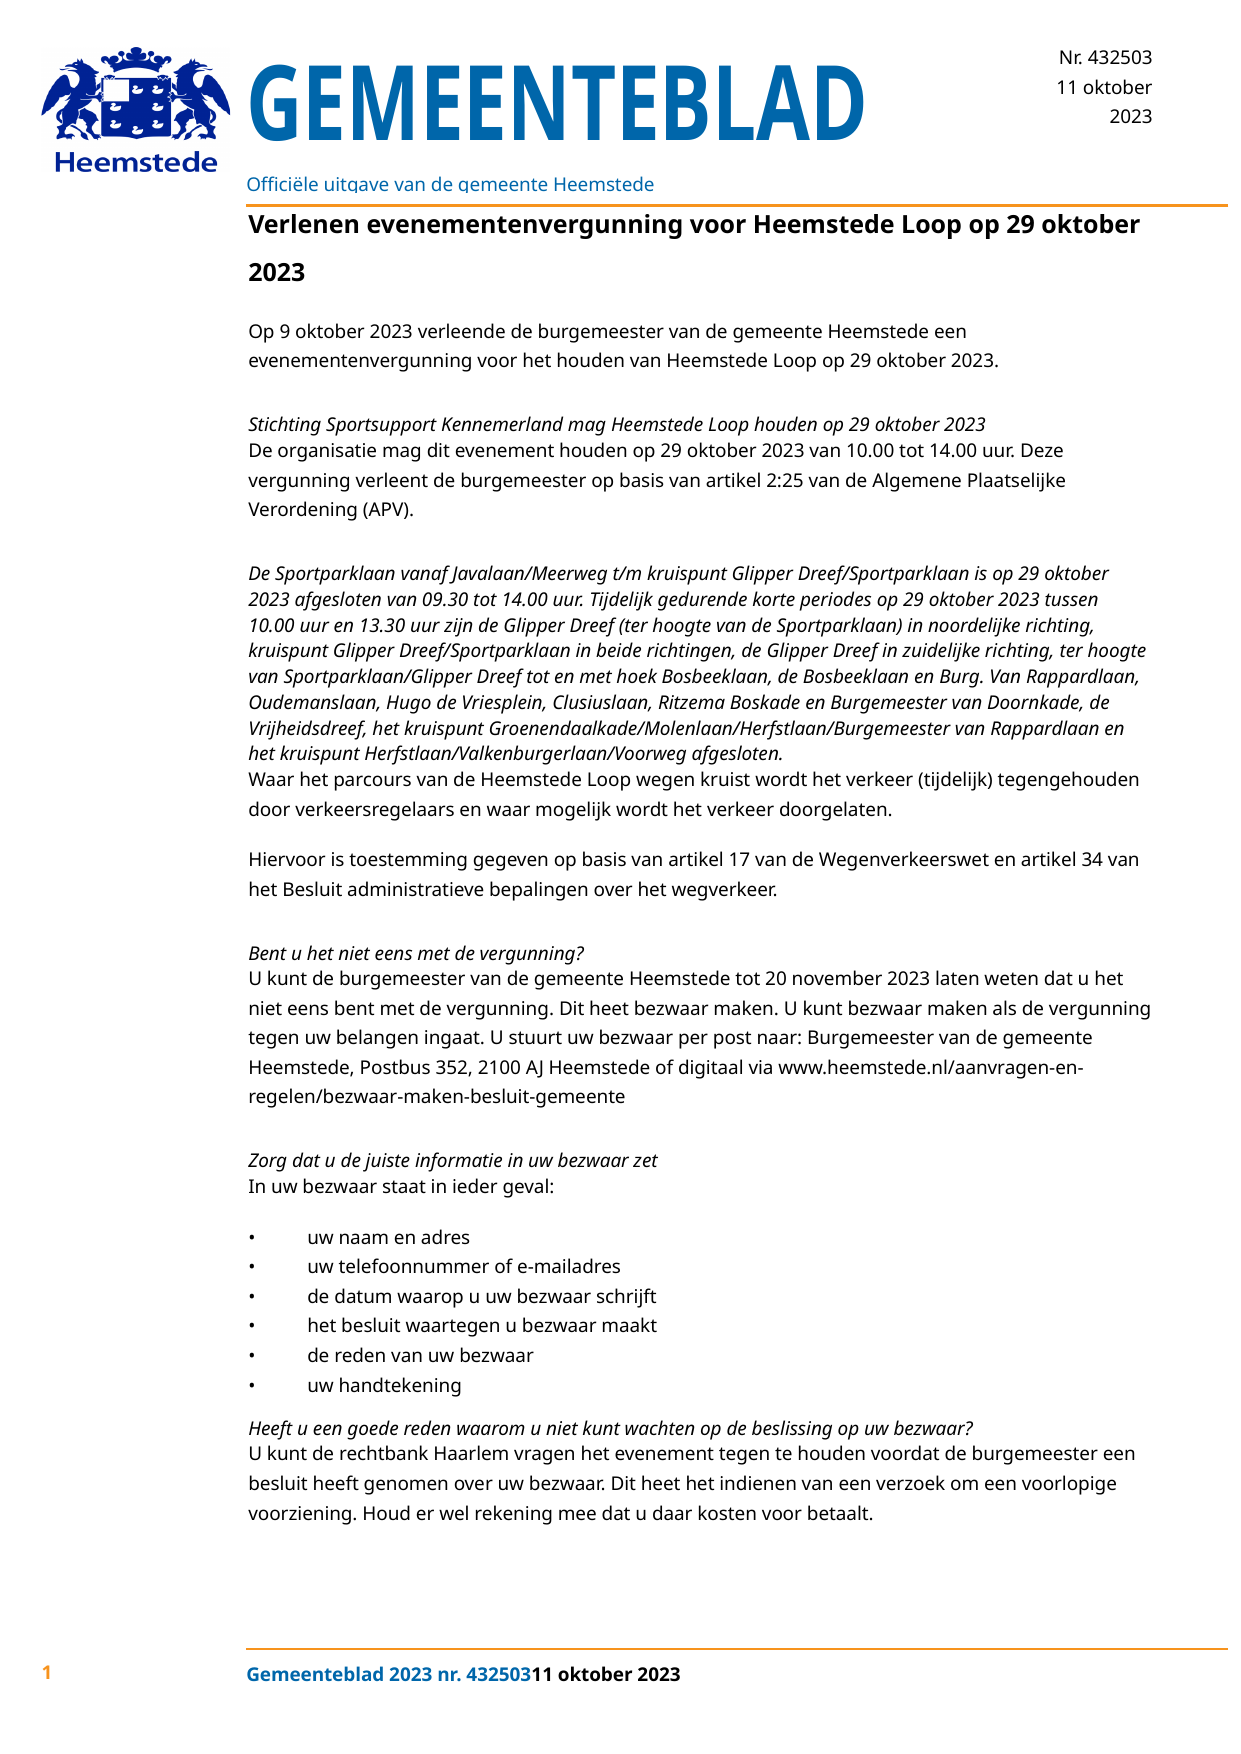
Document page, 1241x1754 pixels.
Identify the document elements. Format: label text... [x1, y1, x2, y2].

list uw naam en adres [248, 1224, 1152, 1249]
text Hiervoor is toestemming gegeven op basis van artikel 17 van de Wegenverkeerswet en artikel 34 van het Besluit administratieve bepalingen over het wegverkeer. [248, 846, 1152, 901]
text Verlenen evenementenvergunning voor Heemstede Loop op 29 oktober 2023 [248, 207, 1152, 288]
list de reden van uw bezwaar [248, 1342, 1152, 1368]
list uw handtekening [248, 1372, 1152, 1397]
text Zorg dat u de juiste informatie in uw bezwaar zet [248, 1148, 1152, 1173]
text Waar het parcours van de Heemstede Loop wegen kruist wordt het verkeer (tijdelijk) tegengehouden door verkeersregelaars en waar mogelijk wordt het verkeer doorgelaten. [248, 766, 1152, 821]
text De organisatie mag dit evenement houden op 29 oktober 2023 van 10.00 tot 14.00 uur. Deze vergunning verleent de burgemeester op basis van artikel 2:25 van de Algemene Plaatselijke Verordening (APV). [248, 437, 1152, 522]
text Stichting Sportsupport Kennemerland mag Heemstede Loop houden op 29 oktober 2023 [248, 411, 1152, 437]
text In uw bezwaar staat in ieder geval: [248, 1173, 1152, 1199]
text Heeft u een goede reden waarom u niet kunt wachten op de beslissing op uw bezwaar? [248, 1415, 1152, 1441]
list uw telefoonnummer of e-mailadres [248, 1253, 1152, 1279]
text Bent u het niet eens met de vergunning? [248, 940, 1152, 965]
text De Sportparklaan vanaf Javalaan/Meerweg t/m kruispunt Glipper Dreef/Sportparklaan is op 29 oktober 2023 afgesloten van 09.30 tot 14.00 uur. Tijdelijk gedurende korte periodes op 29 oktober 2023 tussen 10.00 uur en 13.30 uur zijn de Glipper Dreef (ter hoogte van de Sportparklaan) in noordelijke richting, kruispunt Glipper Dreef/Sportparklaan in beide richtingen, de Glipper Dreef in zuidelijke richting, ter hoogte van Sportparklaan/Glipper Dreef tot en met hoek Bosbeeklaan, de Bosbeeklaan en Burg. Van Rappardlaan, Oudemanslaan, Hugo de Vriesplein, Clusiuslaan, Ritzema Boskade en Burgemeester van Doornkade, de Vrijheidsdreef, het kruispunt Groenendaalkade/Molenlaan/Herfstlaan/Burgemeester van Rappardlaan en het kruispunt Herfstlaan/Valkenburgerlaan/Voorweg afgesloten. [248, 560, 1152, 766]
list de datum waarop u uw bezwaar schrijft [248, 1283, 1152, 1309]
picture [41, 47, 231, 172]
text U kunt de rechtbank Haarlem vragen het evenement tegen te houden voordat de burgemeester een besluit heeft genomen over uw bezwaar. Dit heet het indienen van een verzoek om een voorlopige voorziening. Houd er wel rekening mee dat u daar kosten voor betaalt. [248, 1441, 1152, 1526]
list het besluit waartegen u bezwaar maakt [248, 1313, 1152, 1338]
text U kunt de burgemeester van de gemeente Heemstede tot 20 november 2023 laten weten dat u het niet eens bent met de vergunning. Dit heet bezwaar maken. U kunt bezwaar maken als de vergunning tegen uw belangen ingaat. U stuurt uw bezwaar per post naar: Burgemeester van de gemeente Heemstede, Postbus 352, 2100 AJ Heemstede of digitaal via www.heemstede.nl/aanvragen-en-regelen/bezwaar-maken-besluit-gemeente [248, 965, 1152, 1109]
text Op 9 oktober 2023 verleende de burgemeester van de gemeente Heemstede een evenementenvergunning voor het houden van Heemstede Loop op 29 oktober 2023. [248, 318, 1152, 373]
